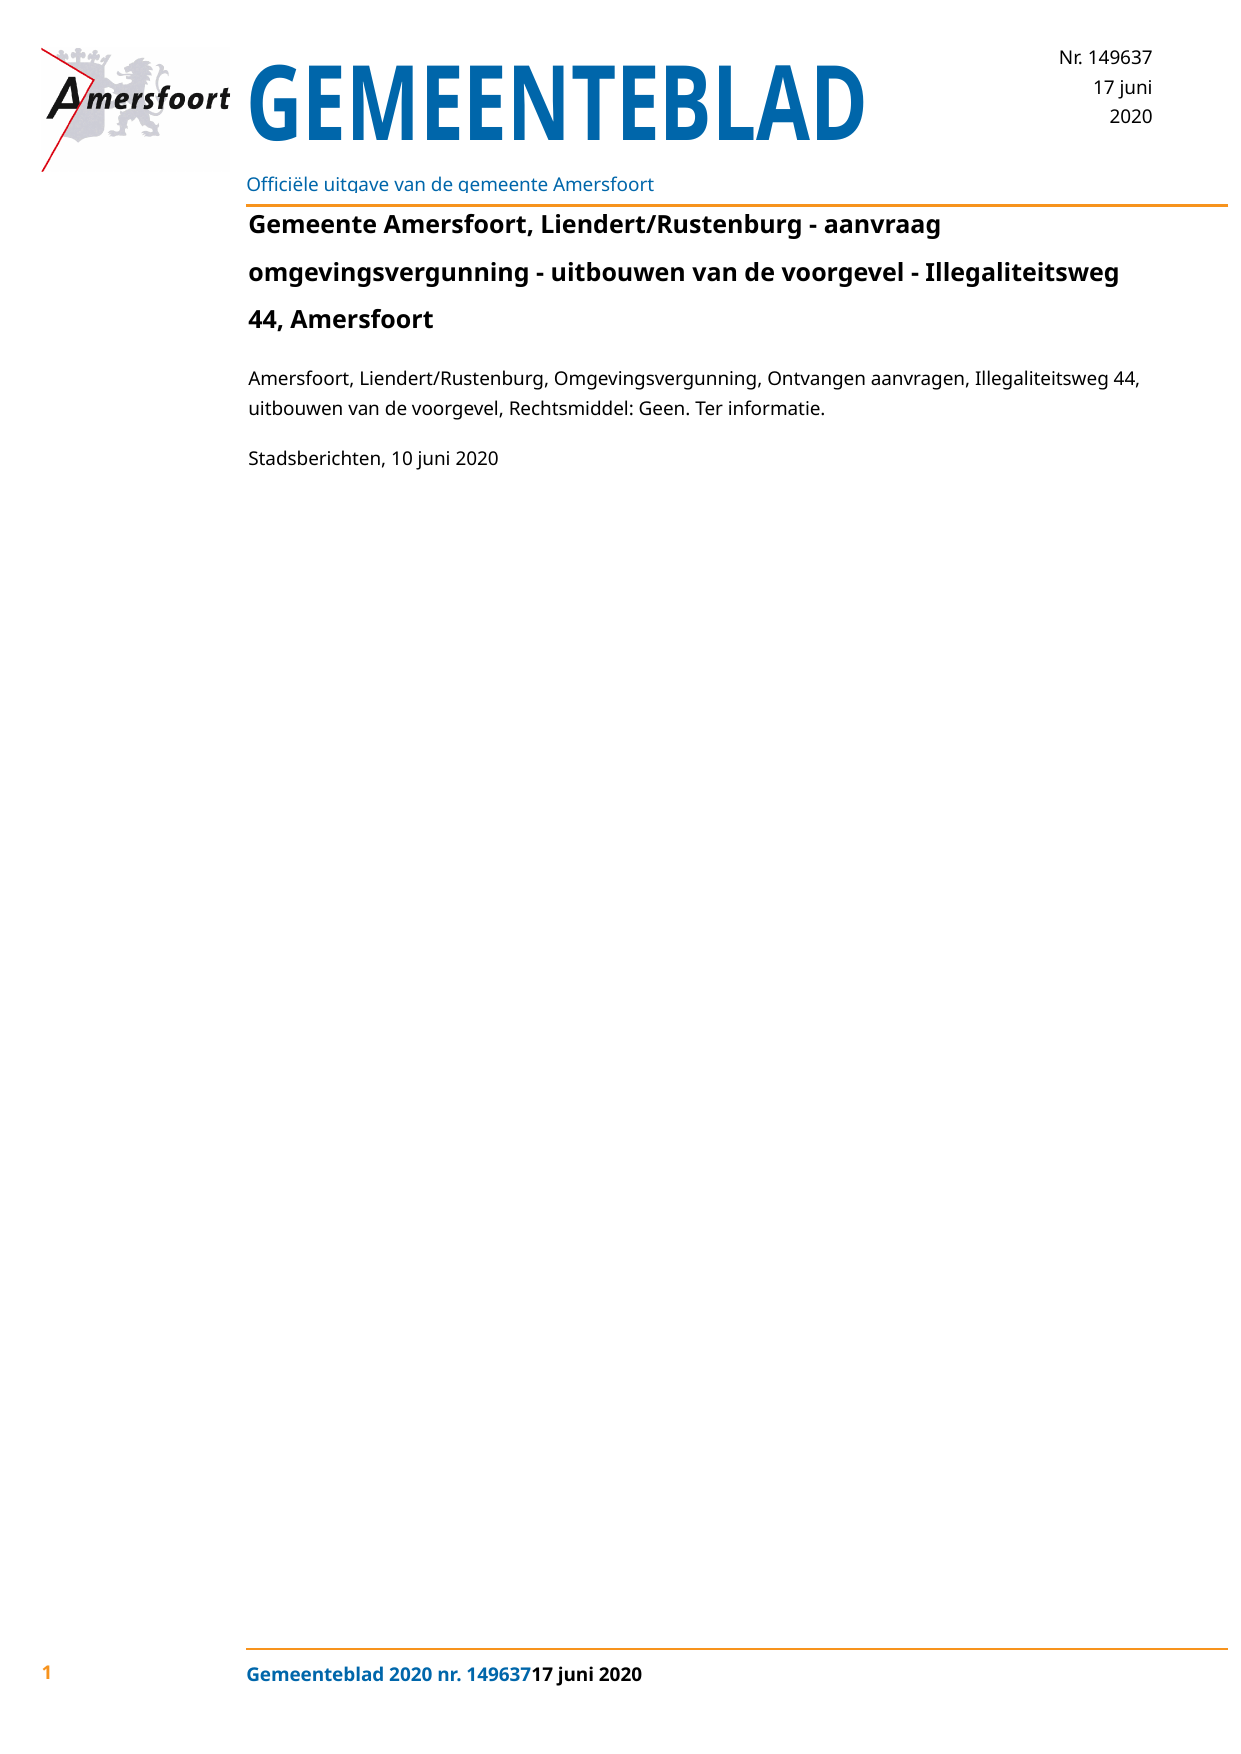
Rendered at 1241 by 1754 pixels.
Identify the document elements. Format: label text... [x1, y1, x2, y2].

text Amersfoort, Liendert/Rustenburg, Omgevingsvergunning, Ontvangen aanvragen, Illegaliteitsweg 44, uitbouwen van de voorgevel, Rechtsmiddel: Geen. Ter informatie. [248, 366, 1152, 421]
text Gemeente Amersfoort, Liendert/Rustenburg - aanvraag omgevingsvergunning - uitbouwen van de voorgevel - Illegaliteitsweg 44, Amersfoort [248, 207, 1152, 336]
picture [41, 47, 231, 172]
text Stadsberichten, 10 juni 2020 [248, 446, 1152, 471]
